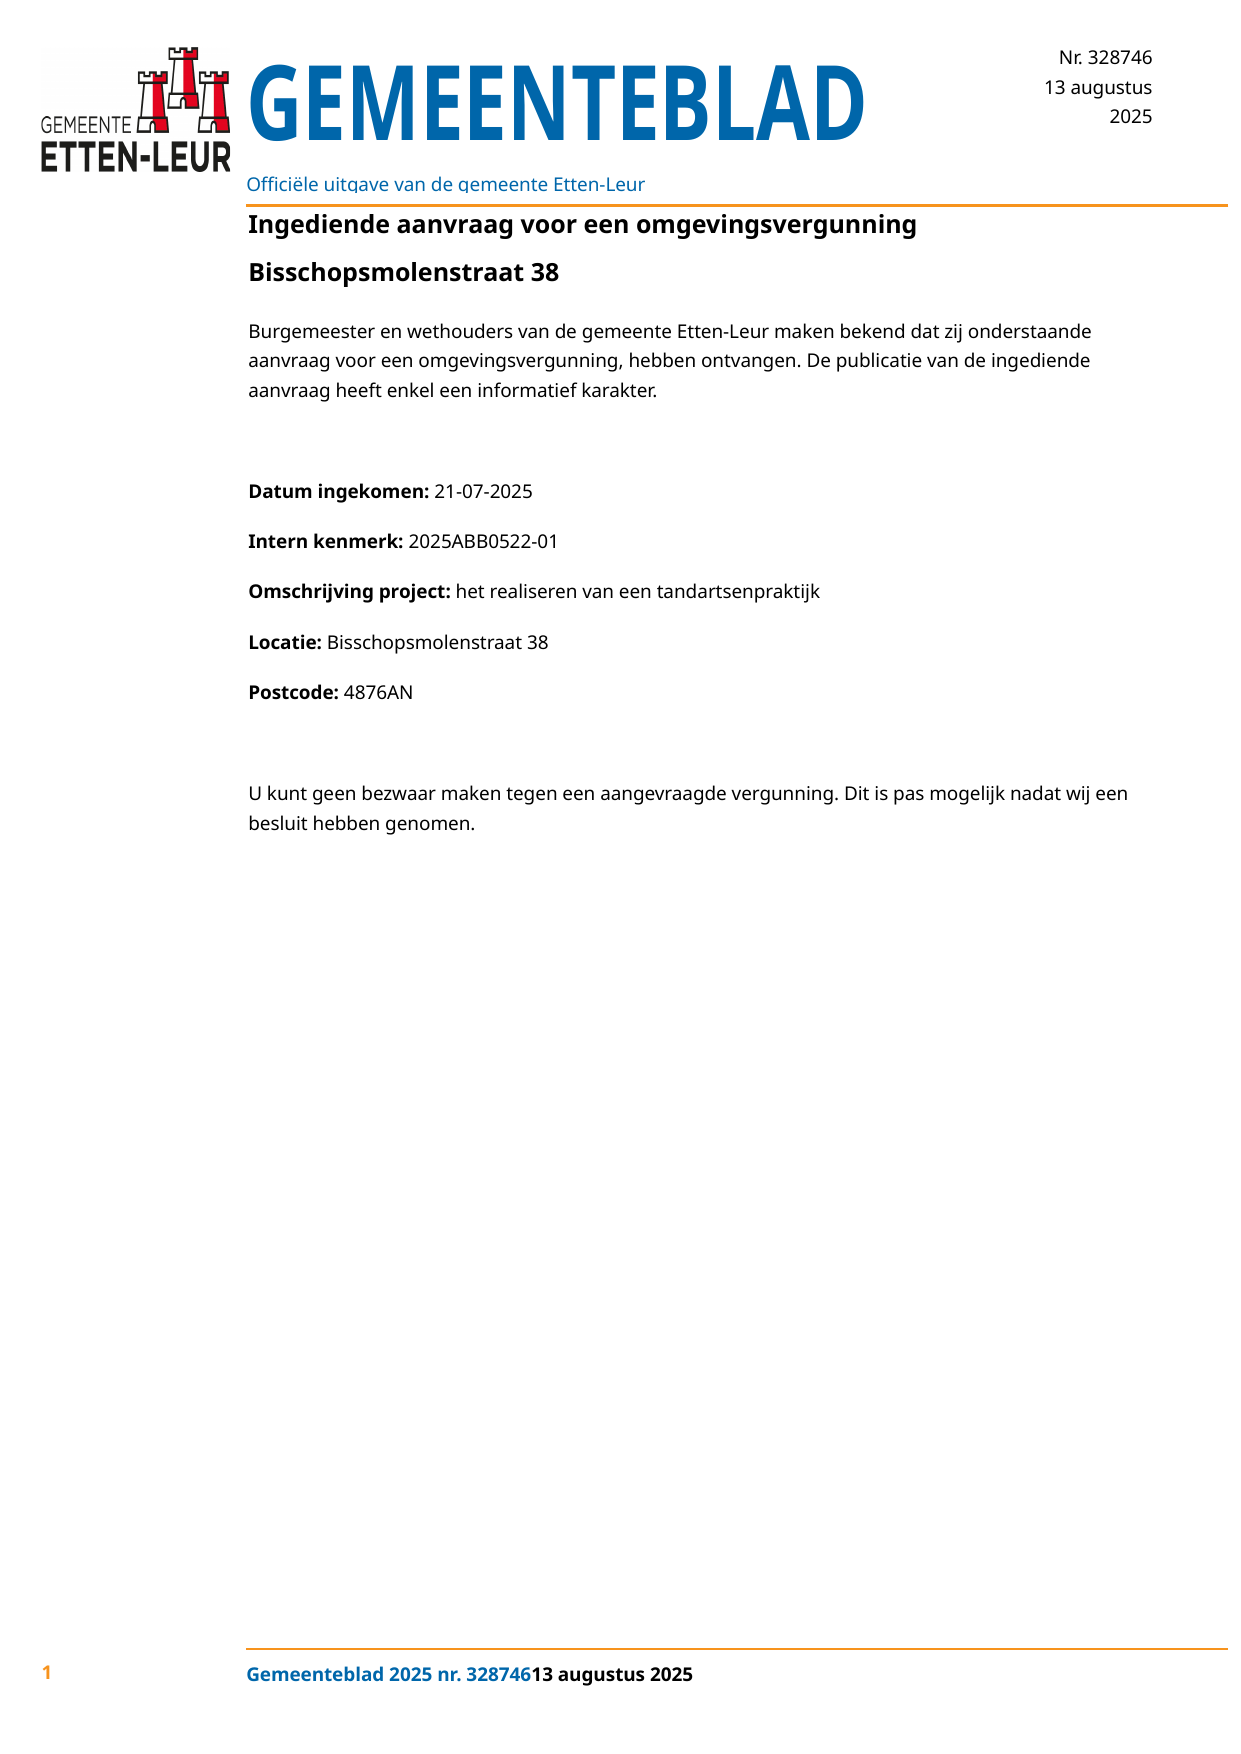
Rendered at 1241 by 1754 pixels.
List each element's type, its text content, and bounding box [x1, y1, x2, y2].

text Omschrijving project: het realiseren van een tandartsenpraktijk [248, 579, 1152, 604]
text Locatie: Bisschopsmolenstraat 38 [248, 629, 1152, 655]
picture [41, 47, 231, 172]
text Datum ingekomen: 21-07-2025 [248, 478, 1152, 504]
text Ingediende aanvraag voor een omgevingsvergunning Bisschopsmolenstraat 38 [248, 207, 1152, 288]
text U kunt geen bezwaar maken tegen een aangevraagde vergunning. Dit is pas mogelijk nadat wij een besluit hebben genomen. [248, 780, 1152, 836]
text Burgemeester en wethouders van de gemeente Etten-Leur maken bekend dat zij onderstaande aanvraag voor een omgevingsvergunning, hebben ontvangen. De publicatie van de ingediende aanvraag heeft enkel een informatief karakter. [248, 318, 1152, 403]
text Postcode: 4876AN [248, 679, 1152, 705]
text Intern kenmerk: 2025ABB0522-01 [248, 528, 1152, 554]
